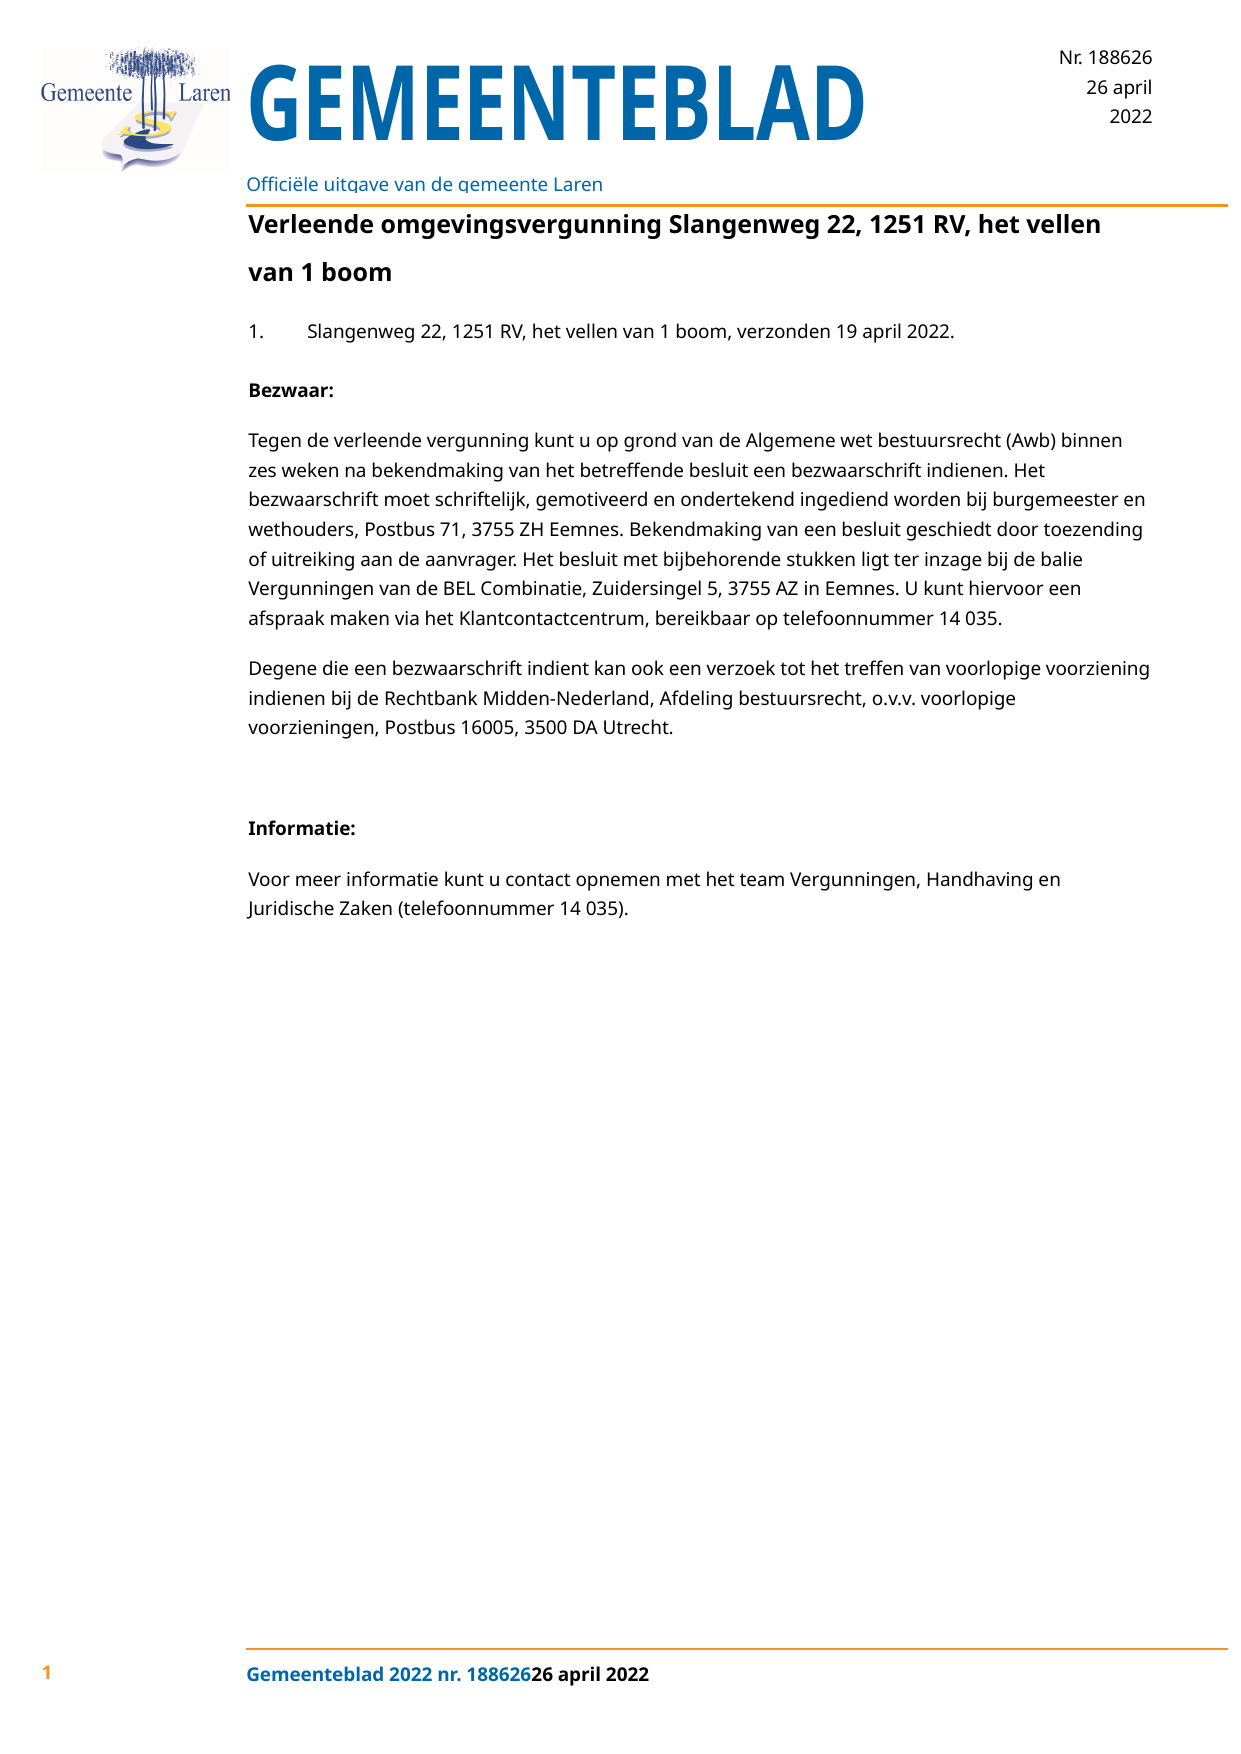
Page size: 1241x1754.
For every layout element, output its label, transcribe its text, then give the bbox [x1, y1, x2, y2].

list Slangenweg 22, 1251 RV, het vellen van 1 boom, verzonden 19 april 2022. [248, 318, 1152, 344]
text Voor meer informatie kunt u contact opnemen met het team Vergunningen, Handhaving en Juridische Zaken (telefoonnummer 14 035). [248, 866, 1152, 921]
text Bezwaar: [248, 377, 1152, 403]
text Degene die een bezwaarschrift indient kan ook een verzoek tot het treffen van voorlopige voorziening indienen bij de Rechtbank Midden-Nederland, Afdeling bestuursrecht, o.v.v. voorlopige voorzieningen, Postbus 16005, 3500 DA Utrecht. [248, 655, 1152, 740]
text Verleende omgevingsvergunning Slangenweg 22, 1251 RV, het vellen van 1 boom [248, 207, 1152, 288]
picture [41, 47, 231, 172]
text Tegen de verleende vergunning kunt u op grond van de Algemene wet bestuursrecht (Awb) binnen zes weken na bekendmaking van het betreffende besluit een bezwaarschrift indienen. Het bezwaarschrift moet schriftelijk, gemotiveerd en ondertekend ingediend worden bij burgemeester en wethouders, Postbus 71, 3755 ZH Eemnes. Bekendmaking van een besluit geschiedt door toezending of uitreiking aan de aanvrager. Het besluit met bijbehorende stukken ligt ter inzage bij de balie Vergunningen van de BEL Combinatie, Zuidersingel 5, 3755 AZ in Eemnes. U kunt hiervoor een afspraak maken via het Klantcontactcentrum, bereikbaar op telefoonnummer 14 035. [248, 427, 1152, 631]
text Informatie: [248, 815, 1152, 841]
